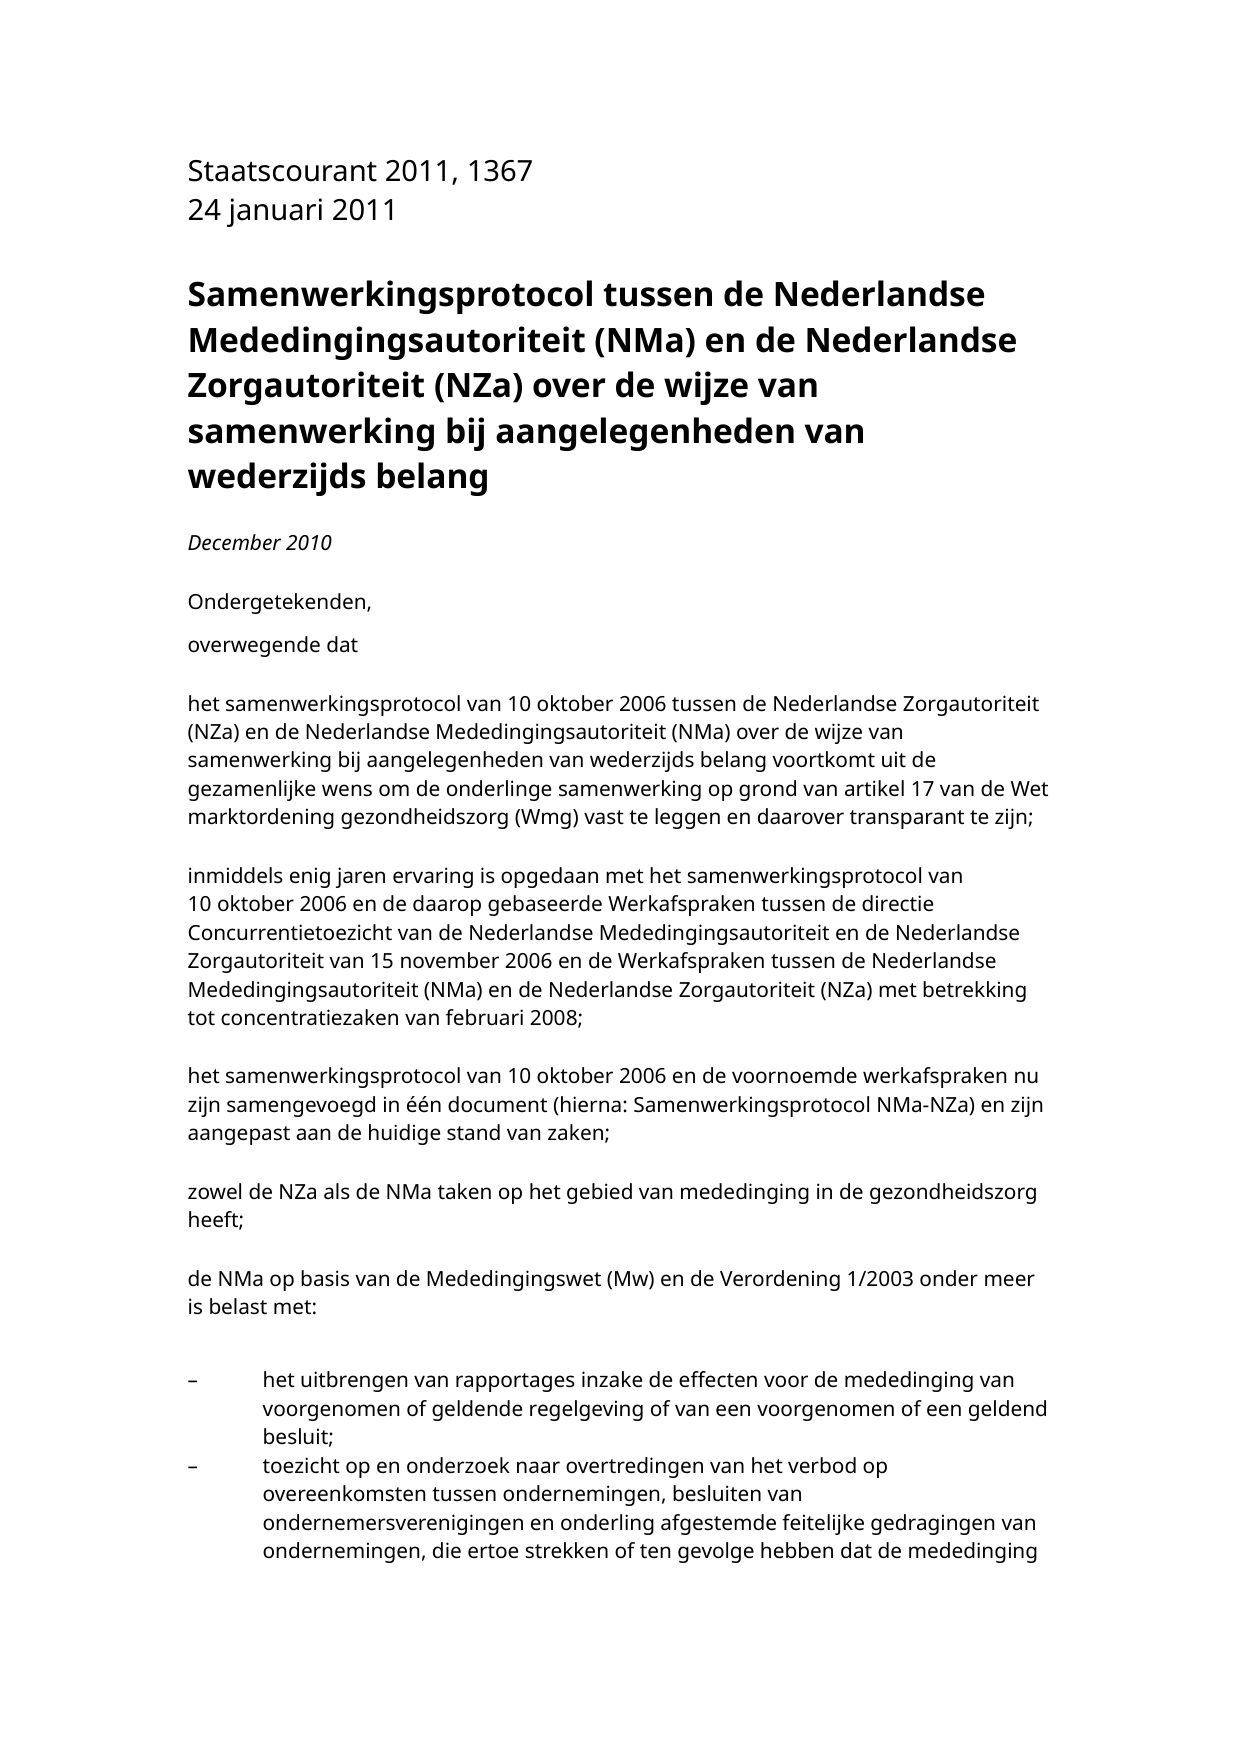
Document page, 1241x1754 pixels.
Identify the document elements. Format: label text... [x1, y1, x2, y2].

list het uitbrengen van rapportages inzake de effecten voor de mededinging van voorgenomen of geldende regelgeving of van een voorgenomen of een geldend besluit; [187, 1366, 1053, 1451]
text het samenwerkingsprotocol van 10 oktober 2006 en de voornoemde werkafspraken nu zijn samengevoegd in één document (hierna: Samenwerkingsprotocol NMa-NZa) en zijn aangepast aan de huidige stand van zaken; [187, 1062, 1053, 1147]
text de NMa op basis van de Mededingingswet (Mw) en de Verordening 1/2003 onder meer is belast met: [187, 1264, 1053, 1321]
list toezicht op en onderzoek naar overtredingen van het verbod op overeenkomsten tussen ondernemingen, besluiten van ondernemersverenigingen en onderling afgestemde feitelijke gedragingen van ondernemingen, die ertoe strekken of ten gevolge hebben dat de mededinging [187, 1451, 1053, 1565]
text het samenwerkingsprotocol van 10 oktober 2006 tussen de Nederlandse Zorgautoriteit (NZa) en de Nederlandse Mededingingsautoriteit (NMa) over de wijze van samenwerking bij aangelegenheden van wederzijds belang voortkomt uit de gezamenlijke wens om de onderlinge samenwerking op grond van artikel 17 van de Wet marktordening gezondheidszorg (Wmg) vast te leggen en daarover transparant te zijn; [187, 689, 1053, 831]
text overwegende dat [187, 630, 1053, 659]
text December 2010 [187, 528, 1053, 557]
text Staatscourant 2011, 1367 [187, 150, 1053, 190]
text zowel de NZa als de NMa taken op het gebied van mededinging in de gezondheidszorg heeft; [187, 1177, 1053, 1234]
text inmiddels enig jaren ervaring is opgedaan met het samenwerkingsprotocol van 10 oktober 2006 en de daarop gebaseerde Werkafspraken tussen de directie Concurrentietoezicht van de Nederlandse Mededingingsautoriteit en de Nederlandse Zorgautoriteit van 15 november 2006 en de Werkafspraken tussen de Nederlandse Mededingingsautoriteit (NMa) en de Nederlandse Zorgautoriteit (NZa) met betrekking tot concentratiezaken van februari 2008; [187, 861, 1053, 1032]
text Ondergetekenden, [187, 587, 1053, 615]
text 24 januari 2011 [187, 190, 1053, 229]
subtitle Samenwerkingsprotocol tussen de Nederlandse Mededingingsautoriteit (NMa) en de Nederlandse Zorgautoriteit (NZa) over de wijze van samenwerking bij aangelegenheden van wederzijds belang [187, 271, 1053, 498]
